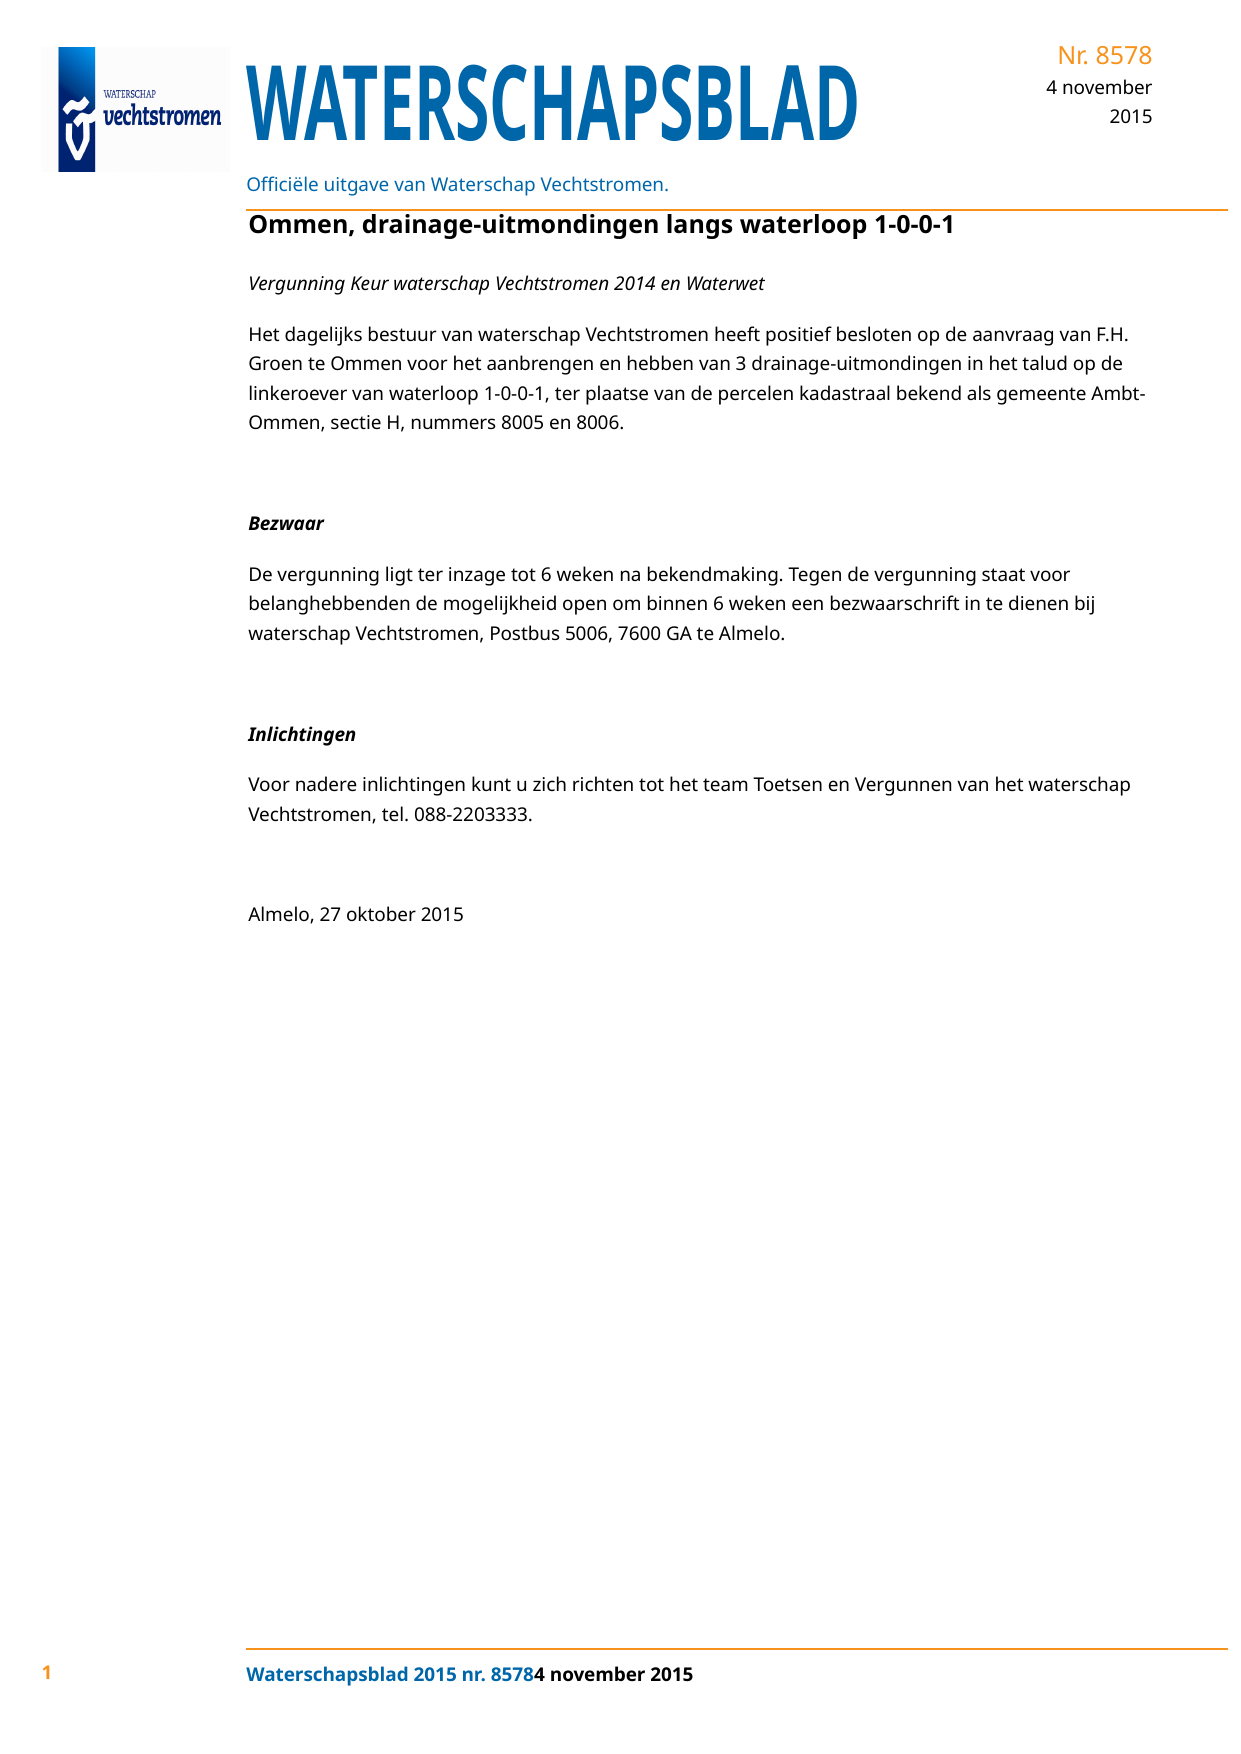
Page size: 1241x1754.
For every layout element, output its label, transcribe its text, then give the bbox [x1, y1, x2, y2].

text Ommen, drainage-uitmondingen langs waterloop 1-0-0-1 [248, 211, 1152, 241]
text De vergunning ligt ter inzage tot 6 weken na bekendmaking. Tegen de vergunning staat voor belanghebbenden de mogelijkheid open om binnen 6 weken een bezwaarschrift in te dienen bij waterschap Vechtstromen, Postbus 5006, 7600 GA te Almelo. [248, 561, 1152, 646]
text Voor nadere inlichtingen kunt u zich richten tot het team Toetsen en Vergunnen van het waterschap Vechtstromen, tel. 088-2203333. [248, 771, 1152, 826]
text Inlichtingen [248, 721, 1152, 746]
picture [41, 47, 231, 172]
text Vergunning Keur waterschap Vechtstromen 2014 en Waterwet [248, 270, 1152, 296]
text Bezwaar [248, 510, 1152, 536]
text Het dagelijks bestuur van waterschap Vechtstromen heeft positief besloten op de aanvraag van F.H. Groen te Ommen voor het aanbrengen en hebben van 3 drainage-uitmondingen in het talud op de linkeroever van waterloop 1-0-0-1, ter plaatse van de percelen kadastraal bekend als gemeente Ambt-Ommen, sectie H, nummers 8005 en 8006. [248, 321, 1152, 435]
text Almelo, 27 oktober 2015 [248, 902, 1152, 927]
